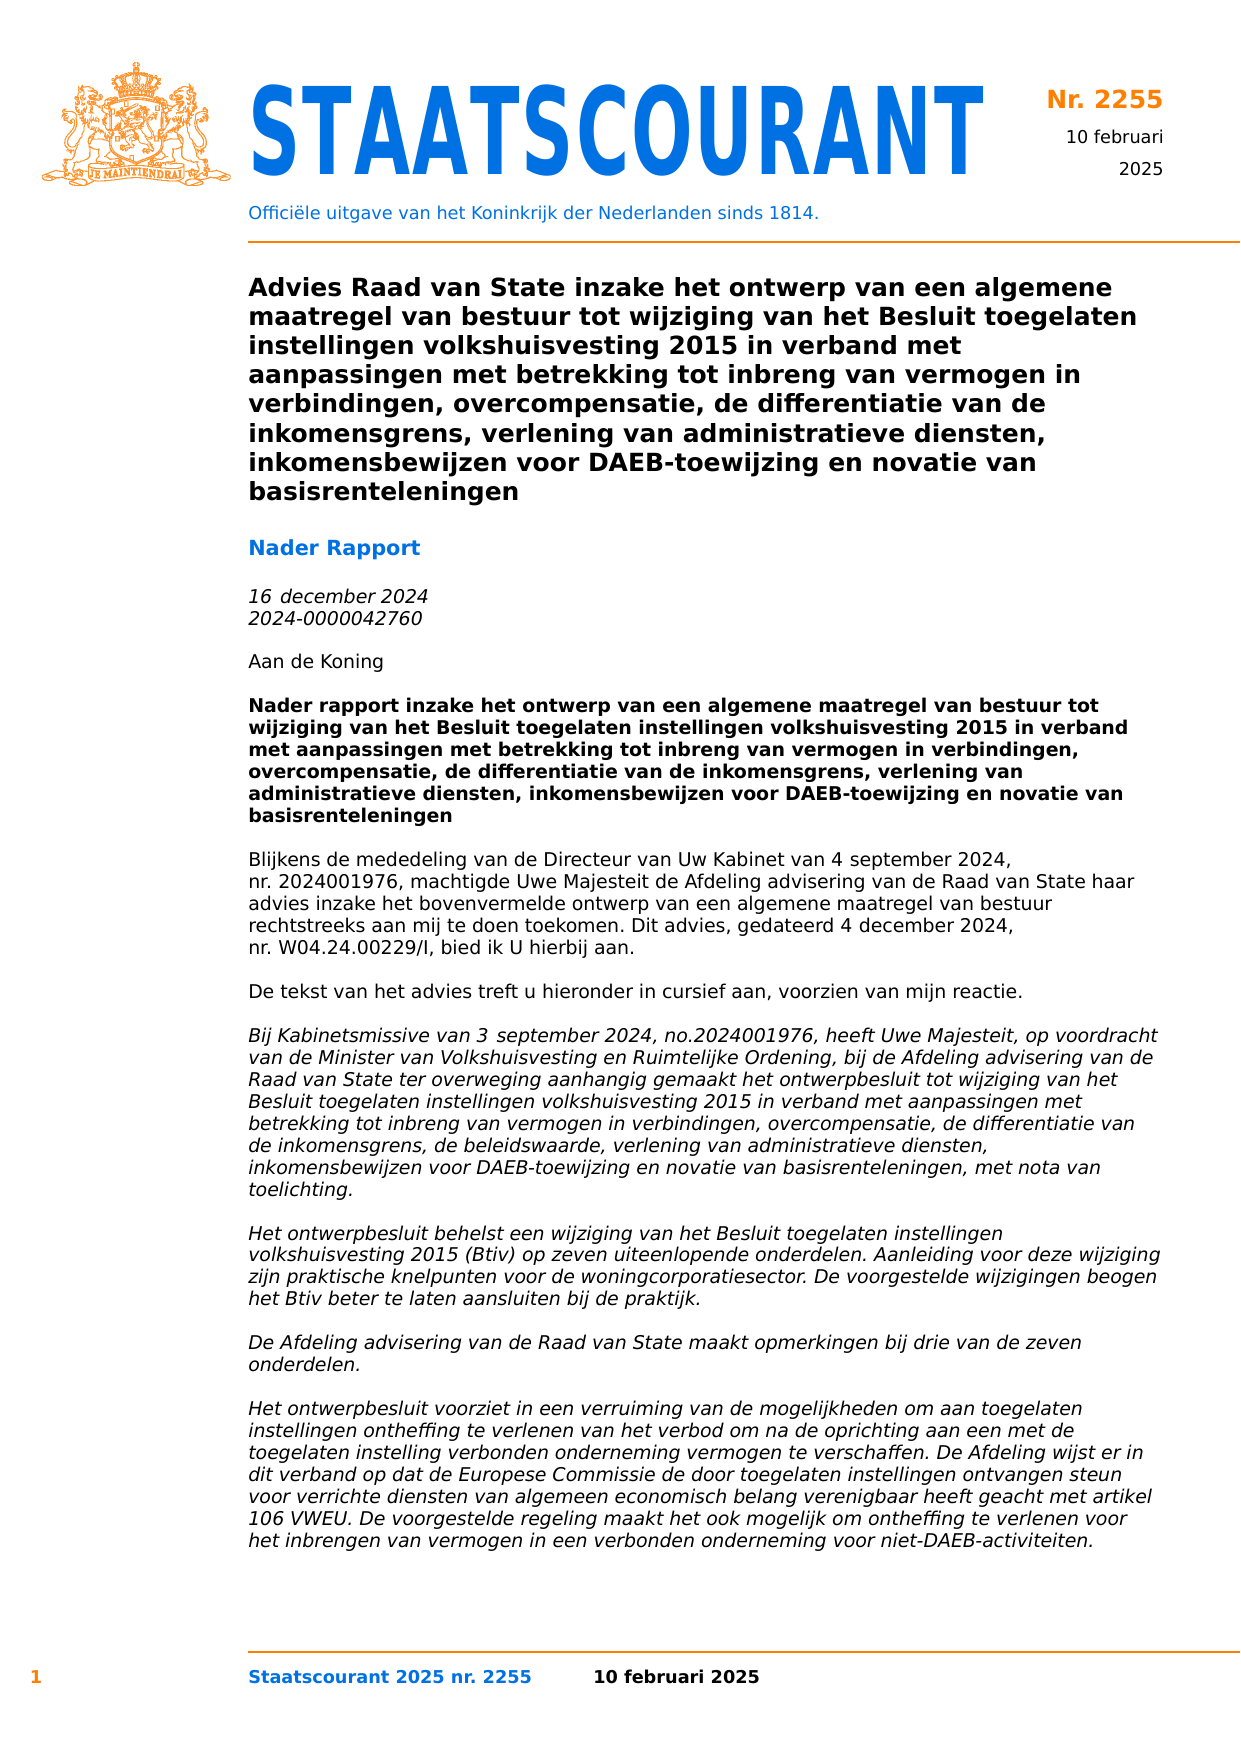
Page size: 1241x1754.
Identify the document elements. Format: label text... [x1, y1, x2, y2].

text 2024-0000042760 [248, 608, 1163, 629]
table_cell 10 februari [998, 121, 1240, 153]
text De tekst van het advies treft u hieronder in cursief aan, voorzien van mijn reactie. [248, 981, 1163, 1003]
table_cell Officiële uitgave van het Koninkrijk der Nederlanden sinds 1814. [248, 203, 1240, 241]
table_header STAATSCOURANT [248, 62, 998, 203]
table_cell 2025 [998, 153, 1240, 203]
subtitle Advies Raad van State inzake het ontwerp van een algemene maatregel van bestuur tot wijziging van het Besluit toegelaten instellingen volkshuisvesting 2015 in verband met aanpassingen met betrekking tot inbreng van vermogen in verbindingen, overcompensatie, de differentiatie van de inkomensgrens, verlening van administratieve diensten, inkomensbewijzen voor DAEB-toewijzing en novatie van basisrenteleningen [248, 273, 1163, 506]
table_header [25, 62, 248, 241]
text Nader rapport inzake het ontwerp van een algemene maatregel van bestuur tot wijziging van het Besluit toegelaten instellingen volkshuisvesting 2015 in verband met aanpassingen met betrekking tot inbreng van vermogen in verbindingen, overcompensatie, de differentiatie van de inkomensgrens, verlening van administratieve diensten, inkomensbewijzen voor DAEB-toewijzing en novatie van basisrenteleningen [248, 695, 1163, 827]
text Aan de Koning [248, 651, 1163, 673]
text Blijkens de mededeling van de Directeur van Uw Kabinet van 4 september 2024, nr. 2024001976, machtigde Uwe Majesteit de Afdeling advisering van de Raad van State haar advies inzake het bovenvermelde ontwerp van een algemene maatregel van bestuur rechtstreeks aan mij te doen toekomen. Dit advies, gedateerd 4 december 2024, nr. W04.24.00229/I, bied ik U hierbij aan. [248, 849, 1163, 959]
text De Afdeling advisering van de Raad van State maakt opmerkingen bij drie van de zeven onderdelen. [248, 1332, 1163, 1376]
text Het ontwerpbesluit voorziet in een verruiming van de mogelijkheden om aan toegelaten instellingen ontheffing te verlenen van het verbod om na de oprichting aan een met de toegelaten instelling verbonden onderneming vermogen te verschaffen. De Afdeling wijst er in dit verband op dat de Europese Commissie de door toegelaten instellingen ontvangen steun voor verrichte diensten van algemeen economisch belang verenigbaar heeft geacht met artikel 106 VWEU. De voorgestelde regeling maakt het ook mogelijk om ontheffing te verlenen voor het inbrengen van vermogen in een verbonden onderneming voor niet-DAEB-activiteiten. [248, 1398, 1163, 1552]
text 16 december 2024 [248, 586, 1163, 608]
picture [41, 62, 231, 186]
table_header Nr. 2255 [998, 62, 1240, 121]
subtitle Nader Rapport [248, 536, 1163, 561]
text Bij Kabinetsmissive van 3 september 2024, no.2024001976, heeft Uwe Majesteit, op voordracht van de Minister van Volkshuisvesting en Ruimtelijke Ordening, bij de Afdeling advisering van de Raad van State ter overweging aanhangig gemaakt het ontwerpbesluit tot wijziging van het Besluit toegelaten instellingen volkshuisvesting 2015 in verband met aanpassingen met betrekking tot inbreng van vermogen in verbindingen, overcompensatie, de differentiatie van de inkomensgrens, de beleidswaarde, verlening van administratieve diensten, inkomensbewijzen voor DAEB-toewijzing en novatie van basisrenteleningen, met nota van toelichting. [248, 1025, 1163, 1201]
text Het ontwerpbesluit behelst een wijziging van het Besluit toegelaten instellingen volkshuisvesting 2015 (Btiv) op zeven uiteenlopende onderdelen. Aanleiding voor deze wijziging zijn praktische knelpunten voor de woningcorporatiesector. De voorgestelde wijzigingen beogen het Btiv beter te laten aansluiten bij de praktijk. [248, 1222, 1163, 1310]
